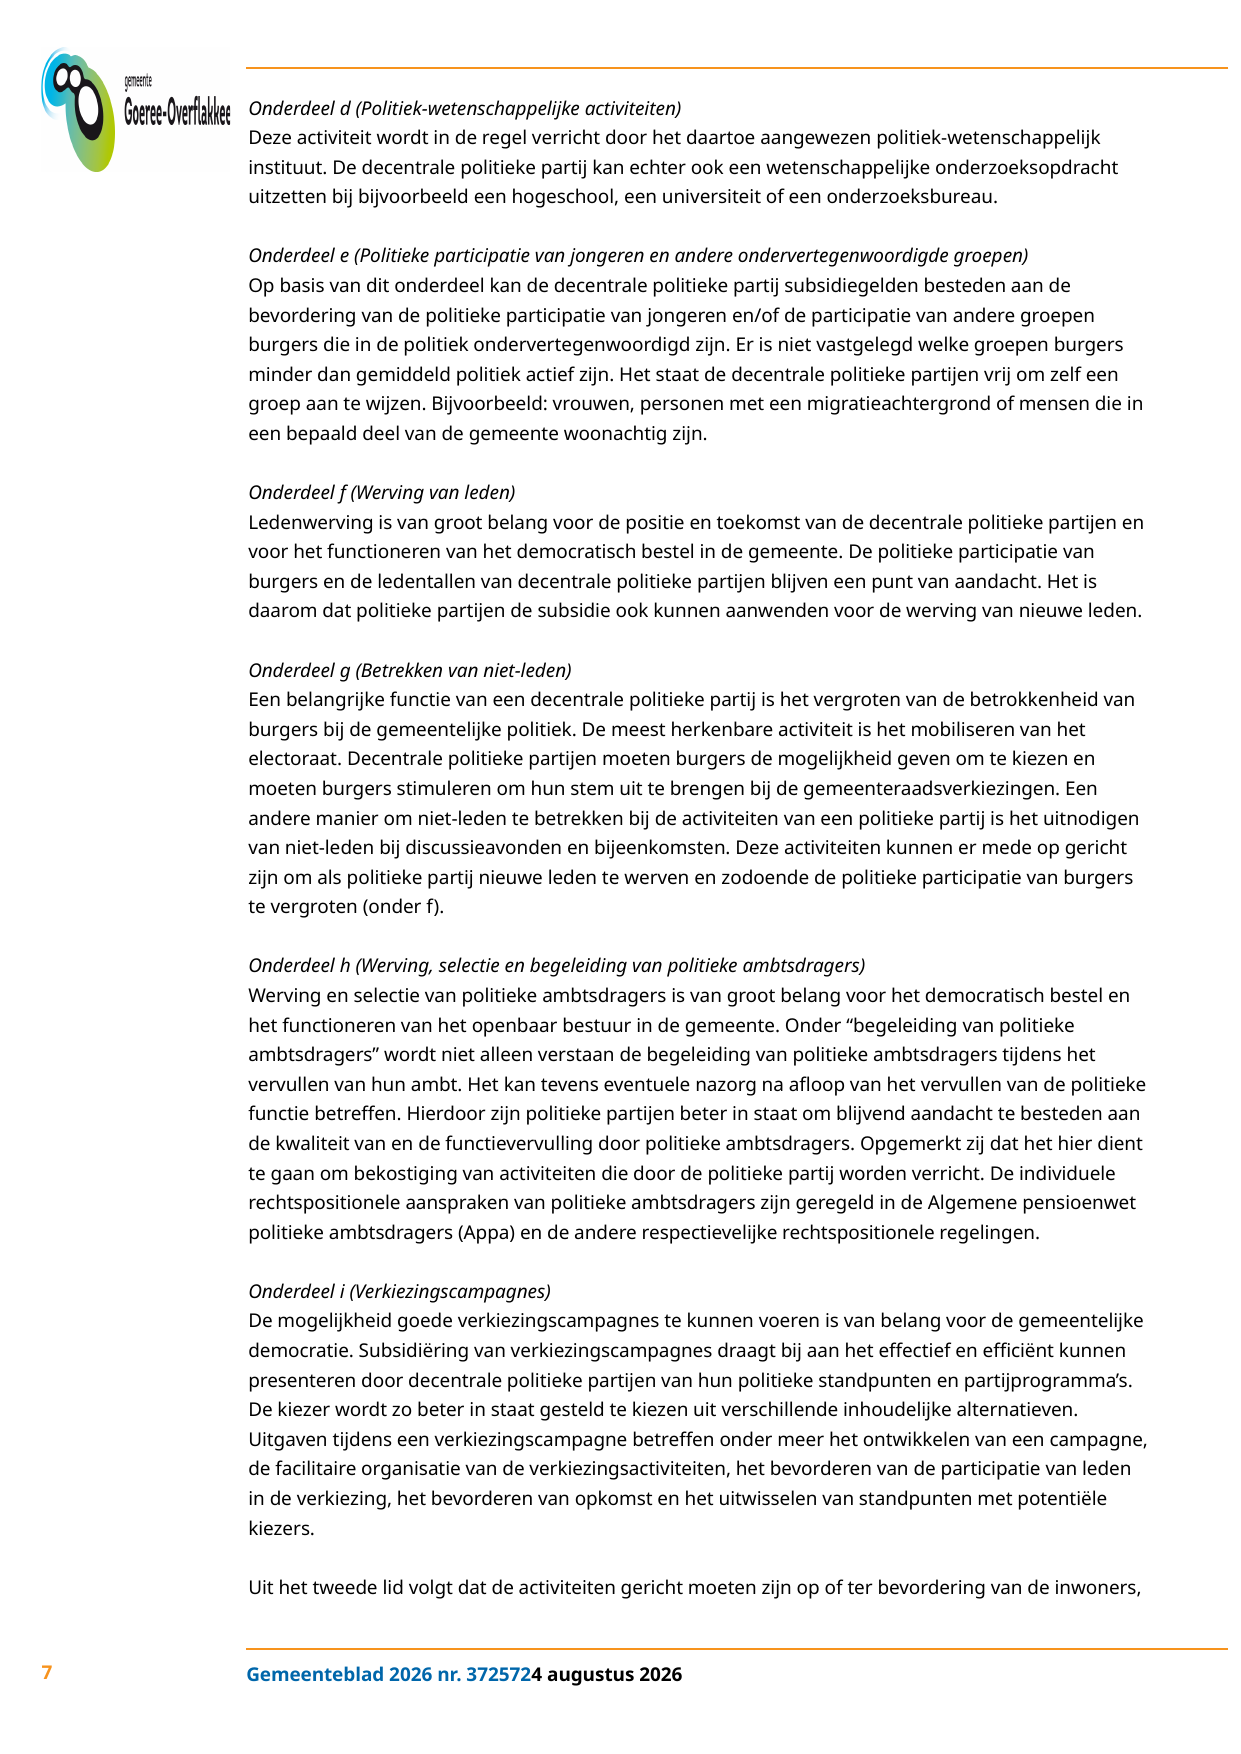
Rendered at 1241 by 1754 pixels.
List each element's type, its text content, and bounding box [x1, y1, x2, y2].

text Onderdeel g (Betrekken van niet-leden) [248, 657, 1152, 683]
text Ledenwerving is van groot belang voor de positie en toekomst van de decentrale politieke partijen en voor het functioneren van het democratisch bestel in de gemeente. De politieke participatie van burgers en de ledentallen van decentrale politieke partijen blijven een punt van aandacht. Het is daarom dat politieke partijen de subsidie ook kunnen aanwenden voor de werving van nieuwe leden. [248, 509, 1152, 623]
text De mogelijkheid goede verkiezingscampagnes te kunnen voeren is van belang voor de gemeentelijke democratie. Subsidiëring van verkiezingscampagnes draagt bij aan het effectief en efficiënt kunnen presenteren door decentrale politieke partijen van hun politieke standpunten en partijprogramma’s. De kiezer wordt zo beter in staat gesteld te kiezen uit verschillende inhoudelijke alternatieven. Uitgaven tijdens een verkiezingscampagne betreffen onder meer het ontwikkelen van een campagne, de facilitaire organisatie van de verkiezingsactiviteiten, het bevorderen van de participatie van leden in de verkiezing, het bevorderen van opkomst en het uitwisselen van standpunten met potentiële kiezers. [248, 1308, 1152, 1541]
text Uit het tweede lid volgt dat de activiteiten gericht moeten zijn op of ter bevordering van de inwoners, [248, 1574, 1152, 1600]
picture [41, 47, 231, 172]
text Deze activiteit wordt in de regel verricht door het daartoe aangewezen politiek-wetenschappelijk instituut. De decentrale politieke partij kan echter ook een wetenschappelijke onderzoeksopdracht uitzetten bij bijvoorbeeld een hogeschool, een universiteit of een onderzoeksbureau. [248, 124, 1152, 209]
text Werving en selectie van politieke ambtsdragers is van groot belang voor het democratisch bestel en het functioneren van het openbaar bestuur in de gemeente. Onder “begeleiding van politieke ambtsdragers” wordt niet alleen verstaan de begeleiding van politieke ambtsdragers tijdens het vervullen van hun ambt. Het kan tevens eventuele nazorg na afloop van het vervullen van de politieke functie betreffen. Hierdoor zijn politieke partijen beter in staat om blijvend aandacht te besteden aan de kwaliteit van en de functievervulling door politieke ambtsdragers. Opgemerkt zij dat het hier dient te gaan om bekostiging van activiteiten die door de politieke partij worden verricht. De individuele rechtspositionele aanspraken van politieke ambtsdragers zijn geregeld in de Algemene pensioenwet politieke ambtsdragers (Appa) en de andere respectievelijke rechtspositionele regelingen. [248, 982, 1152, 1245]
text Onderdeel d (Politiek-wetenschappelijke activiteiten) [248, 95, 1152, 121]
text Onderdeel h (Werving, selectie en begeleiding van politieke ambtsdragers) [248, 953, 1152, 978]
text Een belangrijke functie van een decentrale politieke partij is het vergroten van de betrokkenheid van burgers bij de gemeentelijke politiek. De meest herkenbare activiteit is het mobiliseren van het electoraat. Decentrale politieke partijen moeten burgers de mogelijkheid geven om te kiezen en moeten burgers stimuleren om hun stem uit te brengen bij de gemeenteraadsverkiezingen. Een andere manier om niet-leden te betrekken bij de activiteiten van een politieke partij is het uitnodigen van niet-leden bij discussieavonden en bijeenkomsten. Deze activiteiten kunnen er mede op gericht zijn om als politieke partij nieuwe leden te werven en zodoende de politieke participatie van burgers te vergroten (onder f). [248, 686, 1152, 919]
text Onderdeel i (Verkiezingscampagnes) [248, 1278, 1152, 1304]
text Onderdeel e (Politieke participatie van jongeren en andere ondervertegenwoordigde groepen) [248, 243, 1152, 268]
text Op basis van dit onderdeel kan de decentrale politieke partij subsidiegelden besteden aan de bevordering van de politieke participatie van jongeren en/of de participatie van andere groepen burgers die in de politiek ondervertegenwoordigd zijn. Er is niet vastgelegd welke groepen burgers minder dan gemiddeld politiek actief zijn. Het staat de decentrale politieke partijen vrij om zelf een groep aan te wijzen. Bijvoorbeeld: vrouwen, personen met een migratieachtergrond of mensen die in een bepaald deel van de gemeente woonachtig zijn. [248, 272, 1152, 446]
text Onderdeel f (Werving van leden) [248, 479, 1152, 505]
